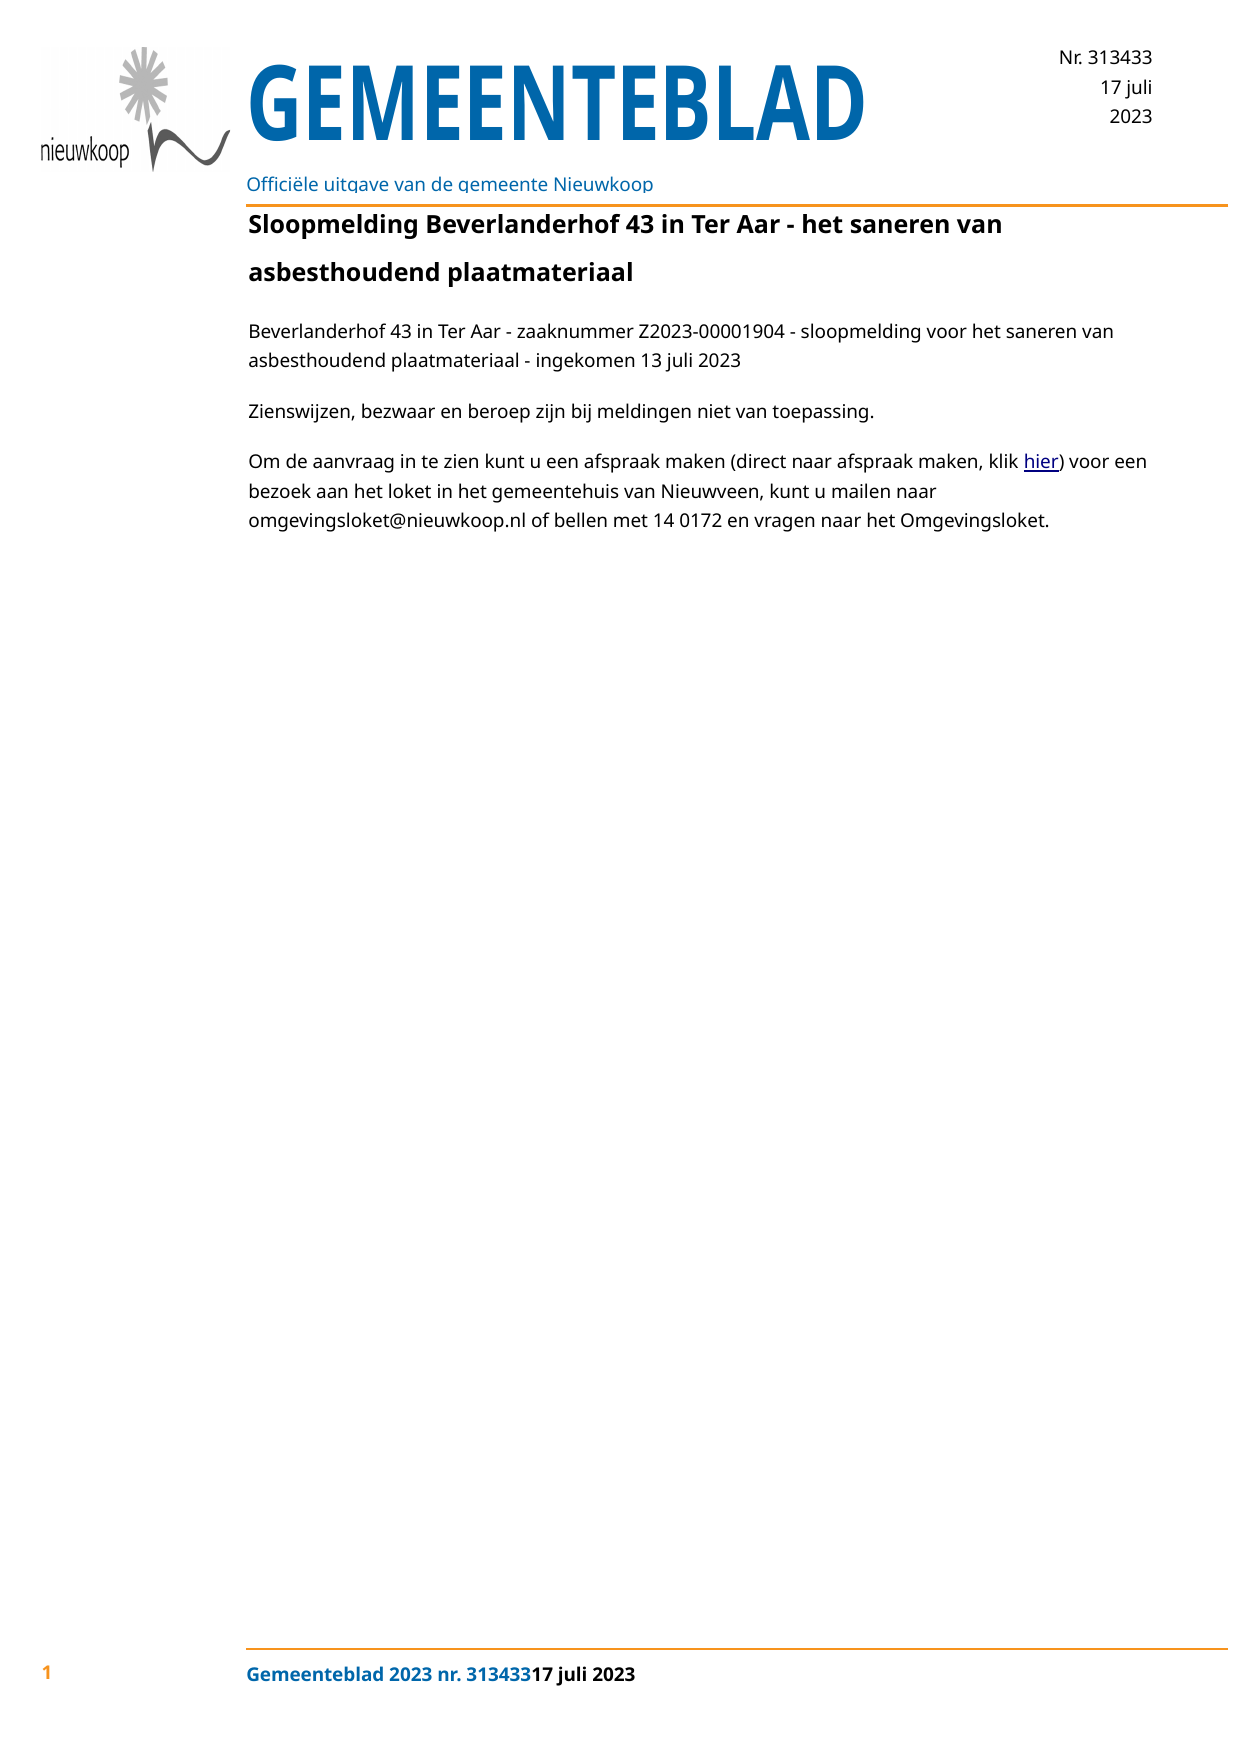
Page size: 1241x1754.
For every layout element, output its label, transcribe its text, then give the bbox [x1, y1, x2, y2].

text Zienswijzen, bezwaar en beroep zijn bij meldingen niet van toepassing. [248, 398, 1152, 424]
text Om de aanvraag in te zien kunt u een afspraak maken (direct naar afspraak maken, klik hier) voor een bezoek aan het loket in het gemeentehuis van Nieuwveen, kunt u mailen naar omgevingsloket@nieuwkoop.nl of bellen met 14 0172 en vragen naar het Omgevingsloket. [248, 448, 1152, 533]
text Beverlanderhof 43 in Ter Aar - zaaknummer Z2023-00001904 - sloopmelding voor het saneren van asbesthoudend plaatmateriaal - ingekomen 13 juli 2023 [248, 318, 1152, 373]
text Sloopmelding Beverlanderhof 43 in Ter Aar - het saneren van asbesthoudend plaatmateriaal [248, 207, 1152, 288]
picture [41, 47, 231, 172]
